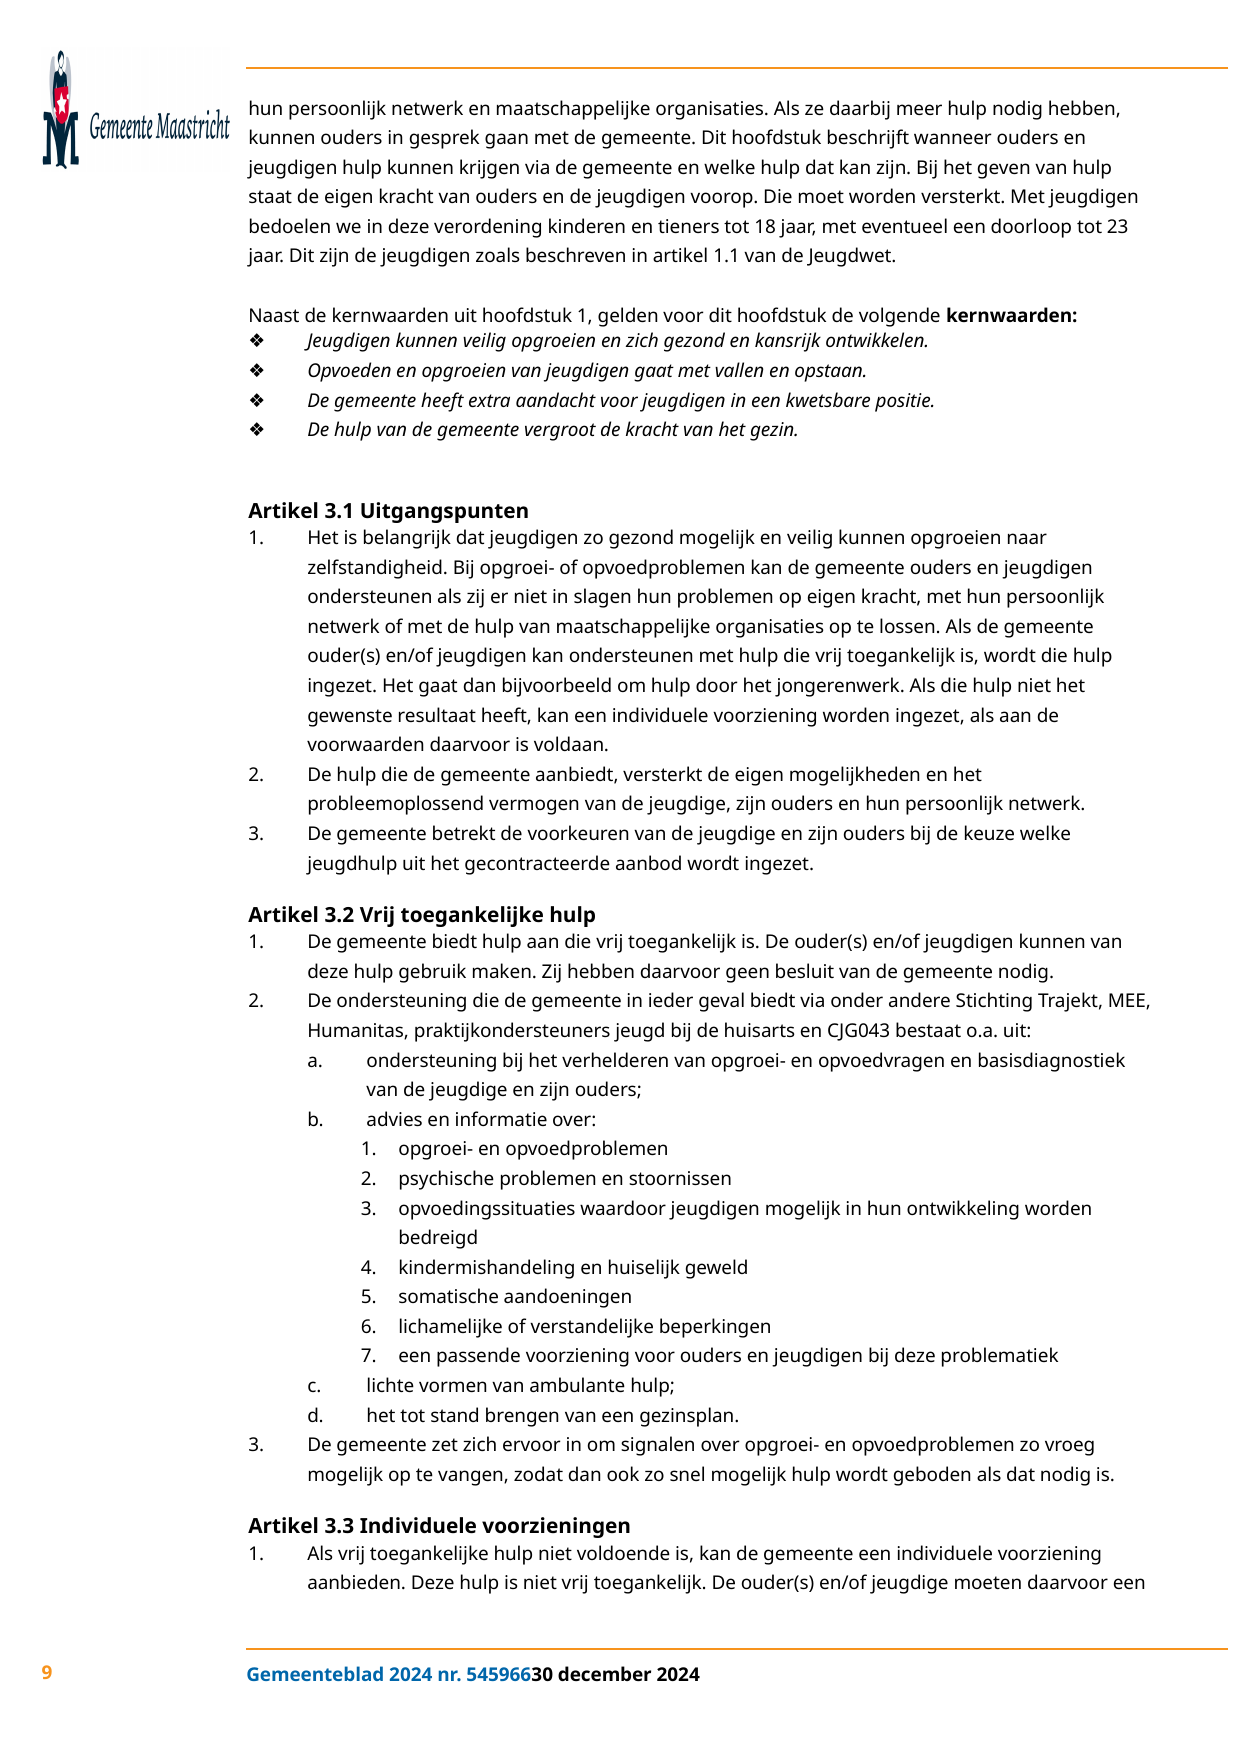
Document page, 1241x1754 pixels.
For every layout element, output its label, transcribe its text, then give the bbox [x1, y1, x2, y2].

list opgroei- en opvoedproblemen [361, 1136, 1152, 1161]
text Artikel 3.2 Vrij toegankelijke hulp [248, 900, 1152, 928]
list het tot stand brengen van een gezinsplan. [307, 1402, 1152, 1428]
list De ondersteuning die de gemeente in ieder geval biedt via onder andere Stichting Trajekt, MEE, Humanitas, praktijkondersteuners jeugd bij de huisarts en CJG043 bestaat o.a. uit: [248, 988, 1152, 1043]
list somatische aandoeningen [361, 1283, 1152, 1309]
table_cell Jeugdigen kunnen veilig opgroeien en zich gezond en kansrijk ontwikkelen. Opvoeden en opgroeien van jeugdigen gaat met vallen en opstaan. De gemeente heeft extra aandacht voor jeugdigen in een kwetsbare positie. De hulp van de gemeente vergroot de kracht van het gezin. [248, 328, 1152, 442]
list De hulp die de gemeente aanbiedt, versterkt de eigen mogelijkheden en het probleemoplossend vermogen van de jeugdige, zijn ouders en hun persoonlijk netwerk. [248, 761, 1152, 816]
picture [41, 47, 231, 172]
list Als vrij toegankelijke hulp niet voldoende is, kan de gemeente een individuele voorziening aanbieden. Deze hulp is niet vrij toegankelijk. De ouder(s) en/of jeugdige moeten daarvoor een [248, 1540, 1152, 1595]
list lichamelijke of verstandelijke beperkingen [361, 1313, 1152, 1339]
list De gemeente zet zich ervoor in om signalen over opgroei- en opvoedproblemen zo vroeg mogelijk op te vangen, zodat dan ook zo snel mogelijk hulp wordt geboden als dat nodig is. [248, 1431, 1152, 1487]
text hun persoonlijk netwerk en maatschappelijke organisaties. Als ze daarbij meer hulp nodig hebben, kunnen ouders in gesprek gaan met de gemeente. Dit hoofdstuk beschrijft wanneer ouders en jeugdigen hulp kunnen krijgen via de gemeente en welke hulp dat kan zijn. Bij het geven van hulp staat de eigen kracht van ouders en de jeugdigen voorop. Die moet worden versterkt. Met jeugdigen bedoelen we in deze verordening kinderen en tieners tot 18 jaar, met eventueel een doorloop tot 23 jaar. Dit zijn de jeugdigen zoals beschreven in artikel 1.1 van de Jeugdwet. [248, 95, 1152, 268]
list De gemeente betrekt de voorkeuren van de jeugdige en zijn ouders bij de keuze welke jeugdhulp uit het gecontracteerde aanbod wordt ingezet. [248, 820, 1152, 875]
list De gemeente biedt hulp aan die vrij toegankelijk is. De ouder(s) en/of jeugdigen kunnen van deze hulp gebruik maken. Zij hebben daarvoor geen besluit van de gemeente nodig. [248, 928, 1152, 984]
list psychische problemen en stoornissen [361, 1165, 1152, 1191]
list opvoedingssituaties waardoor jeugdigen mogelijk in hun ontwikkeling worden bedreigd [361, 1195, 1152, 1250]
list Het is belangrijk dat jeugdigen zo gezond mogelijk en veilig kunnen opgroeien naar zelfstandigheid. Bij opgroei- of opvoedproblemen kan de gemeente ouders en jeugdigen ondersteunen als zij er niet in slagen hun problemen op eigen kracht, met hun persoonlijk netwerk of met de hulp van maatschappelijke organisaties op te lossen. Als de gemeente ouder(s) en/of jeugdigen kan ondersteunen met hulp die vrij toegankelijk is, wordt die hulp ingezet. Het gaat dan bijvoorbeeld om hulp door het jongerenwerk. Als die hulp niet het gewenste resultaat heeft, kan een individuele voorziening worden ingezet, als aan de voorwaarden daarvoor is voldaan. [248, 524, 1152, 757]
table_header Naast de kernwaarden uit hoofdstuk 1, gelden voor dit hoofdstuk de volgende kernwaarden: [248, 302, 1152, 328]
list ondersteuning bij het verhelderen van opgroei- en opvoedvragen en basisdiagnostiek van de jeugdige en zijn ouders; [307, 1047, 1152, 1102]
list advies en informatie over: [307, 1106, 1152, 1132]
text Artikel 3.1 Uitgangspunten [248, 496, 1152, 524]
list kindermishandeling en huiselijk geweld [361, 1254, 1152, 1280]
list een passende voorziening voor ouders en jeugdigen bij deze problematiek [361, 1343, 1152, 1368]
text Artikel 3.3 Individuele voorzieningen [248, 1511, 1152, 1540]
list lichte vormen van ambulante hulp; [307, 1372, 1152, 1398]
